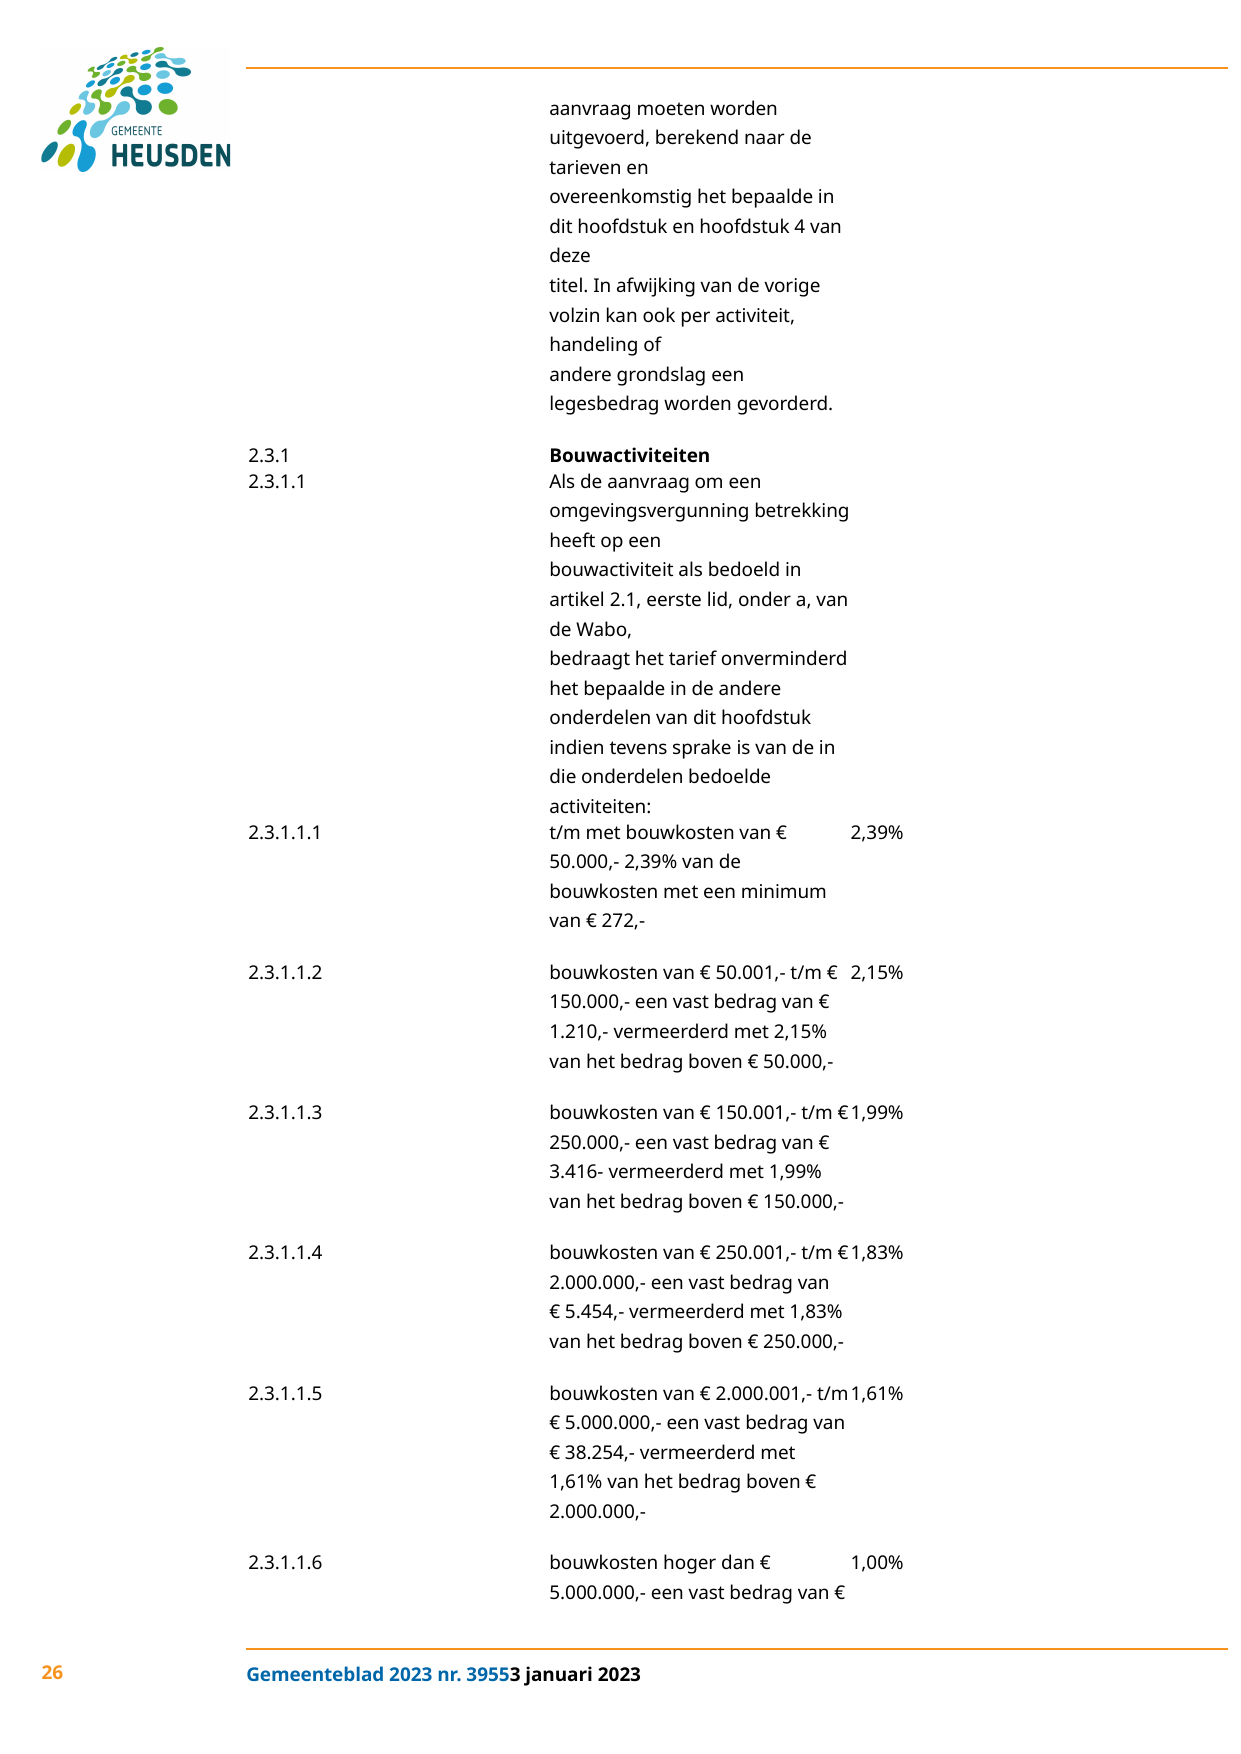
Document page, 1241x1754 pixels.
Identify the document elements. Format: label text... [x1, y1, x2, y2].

table_cell [549, 1214, 850, 1239]
table_cell [850, 1524, 1152, 1549]
table_cell [248, 1524, 549, 1549]
table_cell [248, 95, 549, 416]
table_cell bouwkosten van € 50.001,- t/m € 150.000,- een vast bedrag van € 1.210,- vermeerderd met 2,15% van het bedrag boven € 50.000,- [549, 959, 850, 1074]
table_cell 1,61% [850, 1380, 1152, 1524]
table_cell bouwkosten van € 250.001,- t/m € 2.000.000,- een vast bedrag van € 5.454,- vermeerderd met 1,83% van het bedrag boven € 250.000,- [549, 1240, 850, 1354]
table_cell Als de aanvraag om een omgevingsvergunning betrekking heeft op een bouwactiviteit als bedoeld in artikel 2.1, eerste lid, onder a, van de Wabo, bedraagt het tarief onverminderd het bepaalde in de andere onderdelen van dit hoofdstuk indien tevens sprake is van de in die onderdelen bedoelde activiteiten: [549, 468, 850, 819]
table_cell aanvraag moeten worden uitgevoerd, berekend naar de tarieven en overeenkomstig het bepaalde in dit hoofdstuk en hoofdstuk 4 van deze titel. In afwijking van de vorige volzin kan ook per activiteit, handeling of andere grondslag een legesbedrag worden gevorderd. [549, 95, 850, 416]
table_cell 2,39% [850, 819, 1152, 933]
table_cell bouwkosten hoger dan € 5.000.000,- een vast bedrag van € [549, 1550, 850, 1605]
table_cell 2.3.1.1 [248, 468, 549, 819]
table_cell [549, 1074, 850, 1099]
table_cell 1,00% [850, 1550, 1152, 1605]
table_cell 2.3.1.1.6 [248, 1550, 549, 1605]
table_cell [850, 1354, 1152, 1380]
table_cell [850, 1074, 1152, 1099]
table_cell [850, 95, 1152, 416]
table_cell 1,99% [850, 1099, 1152, 1214]
table_cell [248, 1214, 549, 1239]
table_cell [549, 416, 850, 442]
table_cell [850, 1214, 1152, 1239]
table_cell bouwkosten van € 150.001,- t/m € 250.000,- een vast bedrag van € 3.416- vermeerderd met 1,99% van het bedrag boven € 150.000,- [549, 1099, 850, 1214]
table_cell [850, 468, 1152, 819]
table_cell [248, 1354, 549, 1380]
table_cell [549, 1354, 850, 1380]
table_cell 2.3.1.1.3 [248, 1099, 549, 1214]
table_cell Bouwactiviteiten [549, 442, 850, 468]
table_cell [248, 934, 549, 959]
table_cell 2.3.1.1.4 [248, 1240, 549, 1354]
table_cell [248, 416, 549, 442]
picture [41, 47, 231, 172]
table_cell [850, 442, 1152, 468]
table_cell [850, 416, 1152, 442]
table_cell 2.3.1 [248, 442, 549, 468]
table_cell 2.3.1.1.2 [248, 959, 549, 1074]
table_cell [850, 934, 1152, 959]
table_cell 1,83% [850, 1240, 1152, 1354]
table_cell 2.3.1.1.5 [248, 1380, 549, 1524]
table_cell bouwkosten van € 2.000.001,- t/m € 5.000.000,- een vast bedrag van € 38.254,- vermeerderd met 1,61% van het bedrag boven € 2.000.000,- [549, 1380, 850, 1524]
table_cell [248, 1074, 549, 1099]
table_cell [549, 934, 850, 959]
table_cell [549, 1524, 850, 1549]
table_cell 2,15% [850, 959, 1152, 1074]
table_cell 2.3.1.1.1 [248, 819, 549, 933]
table_cell t/m met bouwkosten van € 50.000,- 2,39% van de bouwkosten met een minimum van € 272,- [549, 819, 850, 933]
